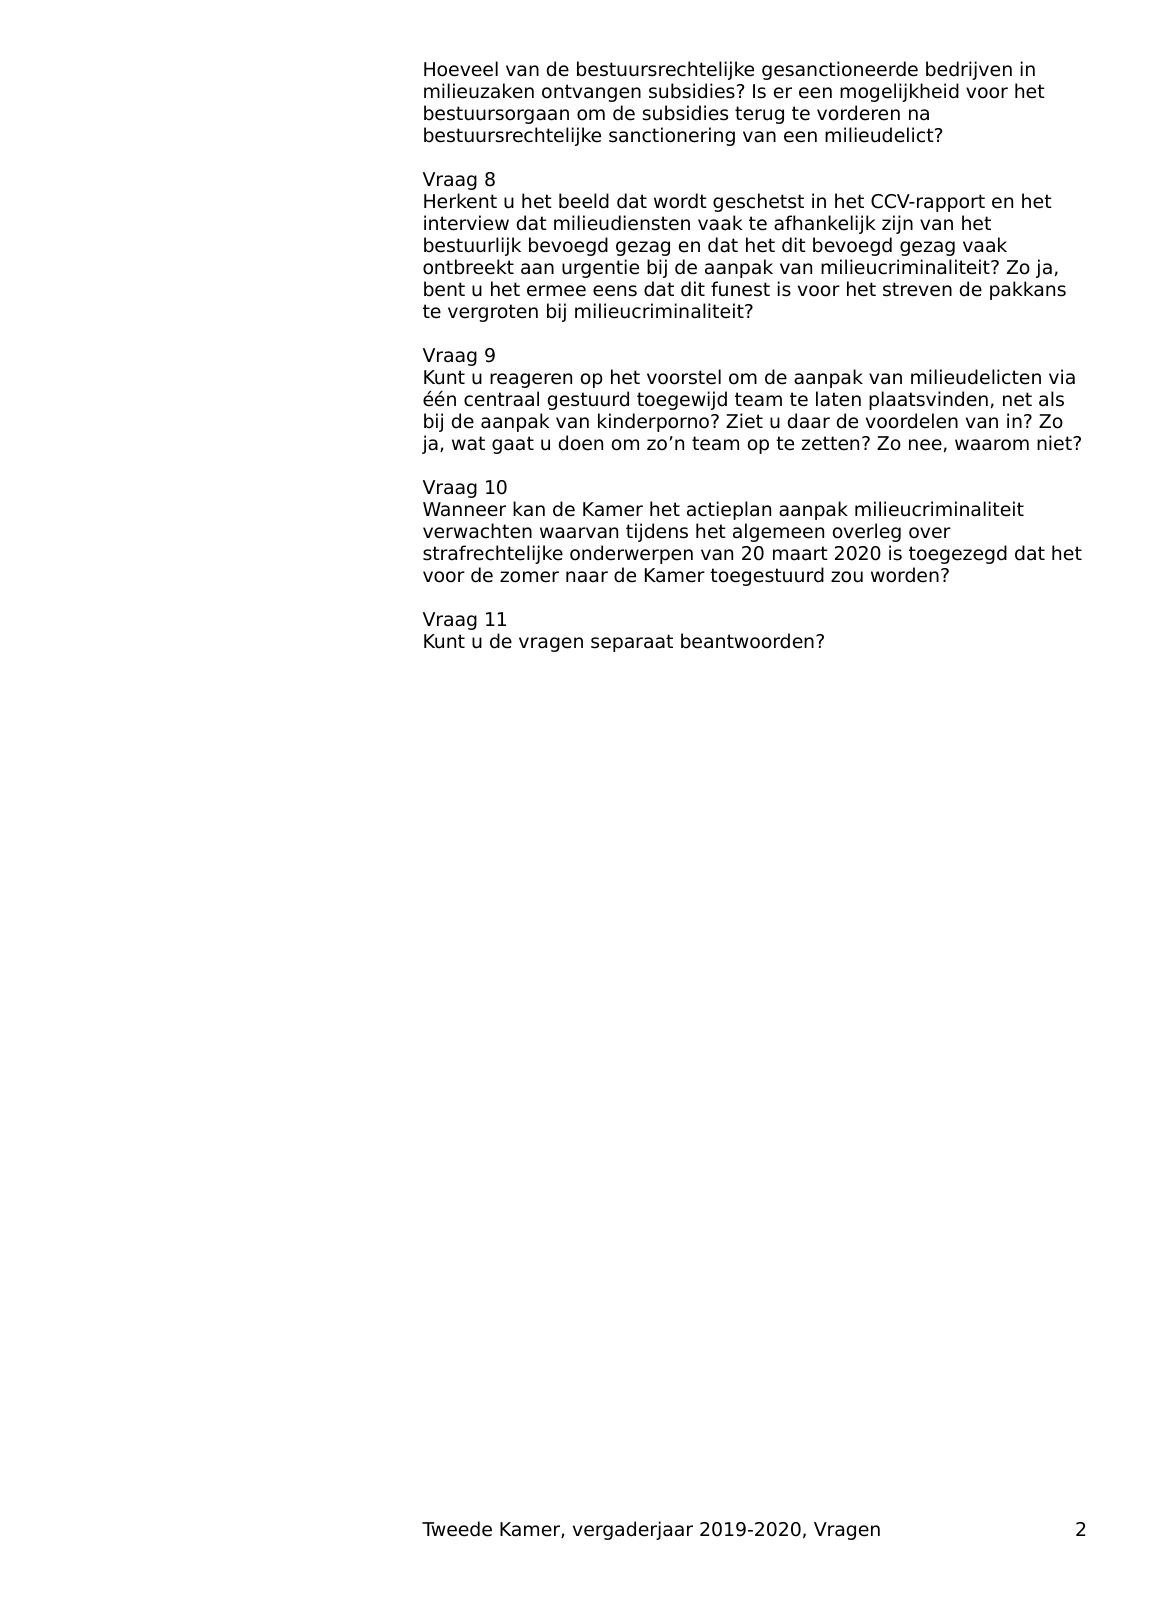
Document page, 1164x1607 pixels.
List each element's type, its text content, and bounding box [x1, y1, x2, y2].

text Vraag 8 [422, 169, 1087, 191]
text Vraag 10 [422, 477, 1087, 499]
text Vraag 9 [422, 345, 1087, 367]
text Herkent u het beeld dat wordt geschetst in het CCV-rapport en het interview dat milieudiensten vaak te afhankelijk zijn van het bestuurlijk bevoegd gezag en dat het dit bevoegd gezag vaak ontbreekt aan urgentie bij de aanpak van milieucriminaliteit? Zo ja, bent u het ermee eens dat dit funest is voor het streven de pakkans te vergroten bij milieucriminaliteit? [422, 191, 1087, 323]
text Vraag 11 [422, 609, 1087, 631]
text Kunt u reageren op het voorstel om de aanpak van milieudelicten via één centraal gestuurd toegewijd team te laten plaatsvinden, net als bij de aanpak van kinderporno? Ziet u daar de voordelen van in? Zo ja, wat gaat u doen om zo’n team op te zetten? Zo nee, waarom niet? [422, 367, 1087, 455]
text Wanneer kan de Kamer het actieplan aanpak milieucriminaliteit verwachten waarvan tijdens het algemeen overleg over strafrechtelijke onderwerpen van 20 maart 2020 is toegezegd dat het voor de zomer naar de Kamer toegestuurd zou worden? [422, 499, 1087, 587]
text Hoeveel van de bestuursrechtelijke gesanctioneerde bedrijven in milieuzaken ontvangen subsidies? Is er een mogelijkheid voor het bestuursorgaan om de subsidies terug te vorderen na bestuursrechtelijke sanctionering van een milieudelict? [422, 59, 1087, 147]
text Kunt u de vragen separaat beantwoorden? [422, 631, 1087, 653]
